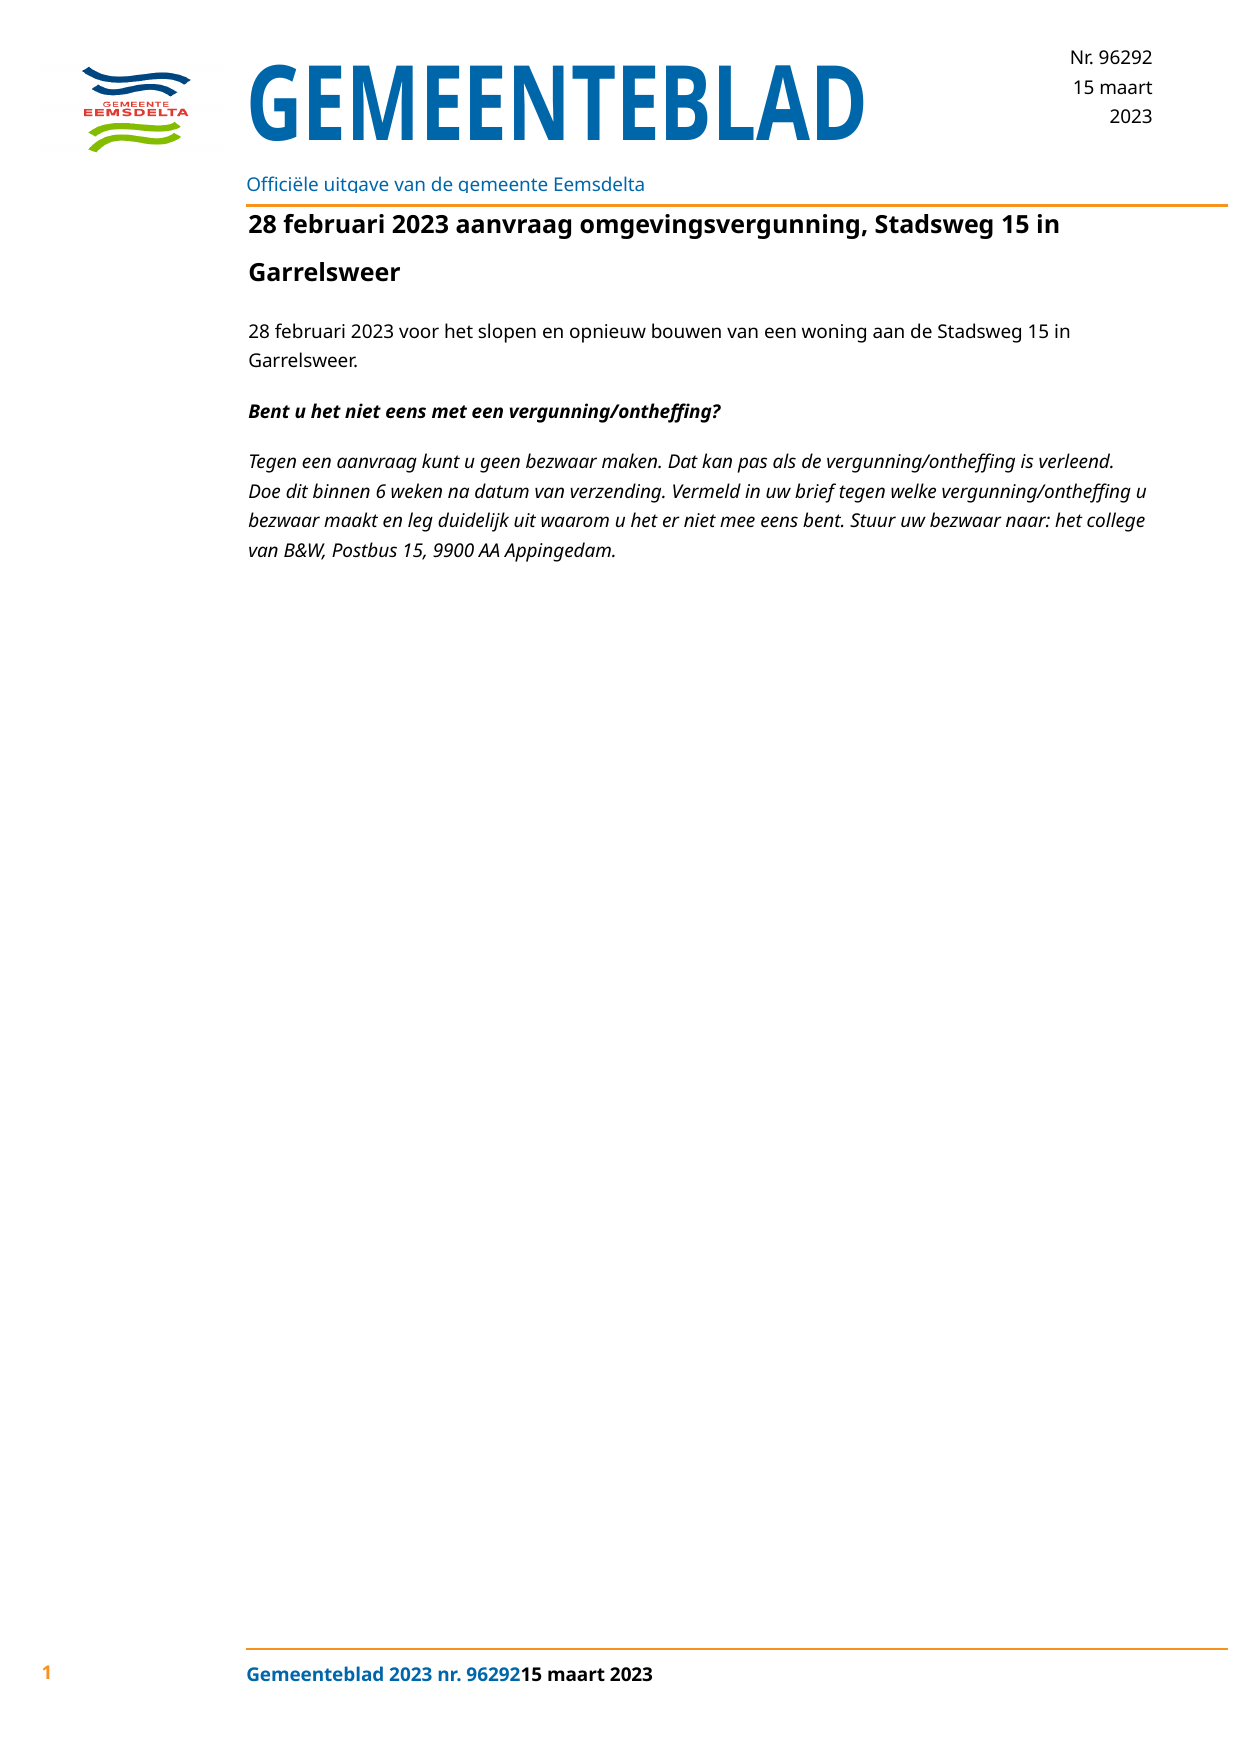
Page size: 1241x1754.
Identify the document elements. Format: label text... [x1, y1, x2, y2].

text Bent u het niet eens met een vergunning/ontheffing? [248, 398, 1152, 424]
picture [41, 47, 231, 172]
text Tegen een aanvraag kunt u geen bezwaar maken. Dat kan pas als de vergunning/ontheffing is verleend. Doe dit binnen 6 weken na datum van verzending. Vermeld in uw brief tegen welke vergunning/ontheffing u bezwaar maakt en leg duidelijk uit waarom u het er niet mee eens bent. Stuur uw bezwaar naar: het college van B&W, Postbus 15, 9900 AA Appingedam. [248, 448, 1152, 563]
text 28 februari 2023 voor het slopen en opnieuw bouwen van een woning aan de Stadsweg 15 in Garrelsweer. [248, 318, 1152, 373]
text 28 februari 2023 aanvraag omgevingsvergunning, Stadsweg 15 in Garrelsweer [248, 207, 1152, 288]
